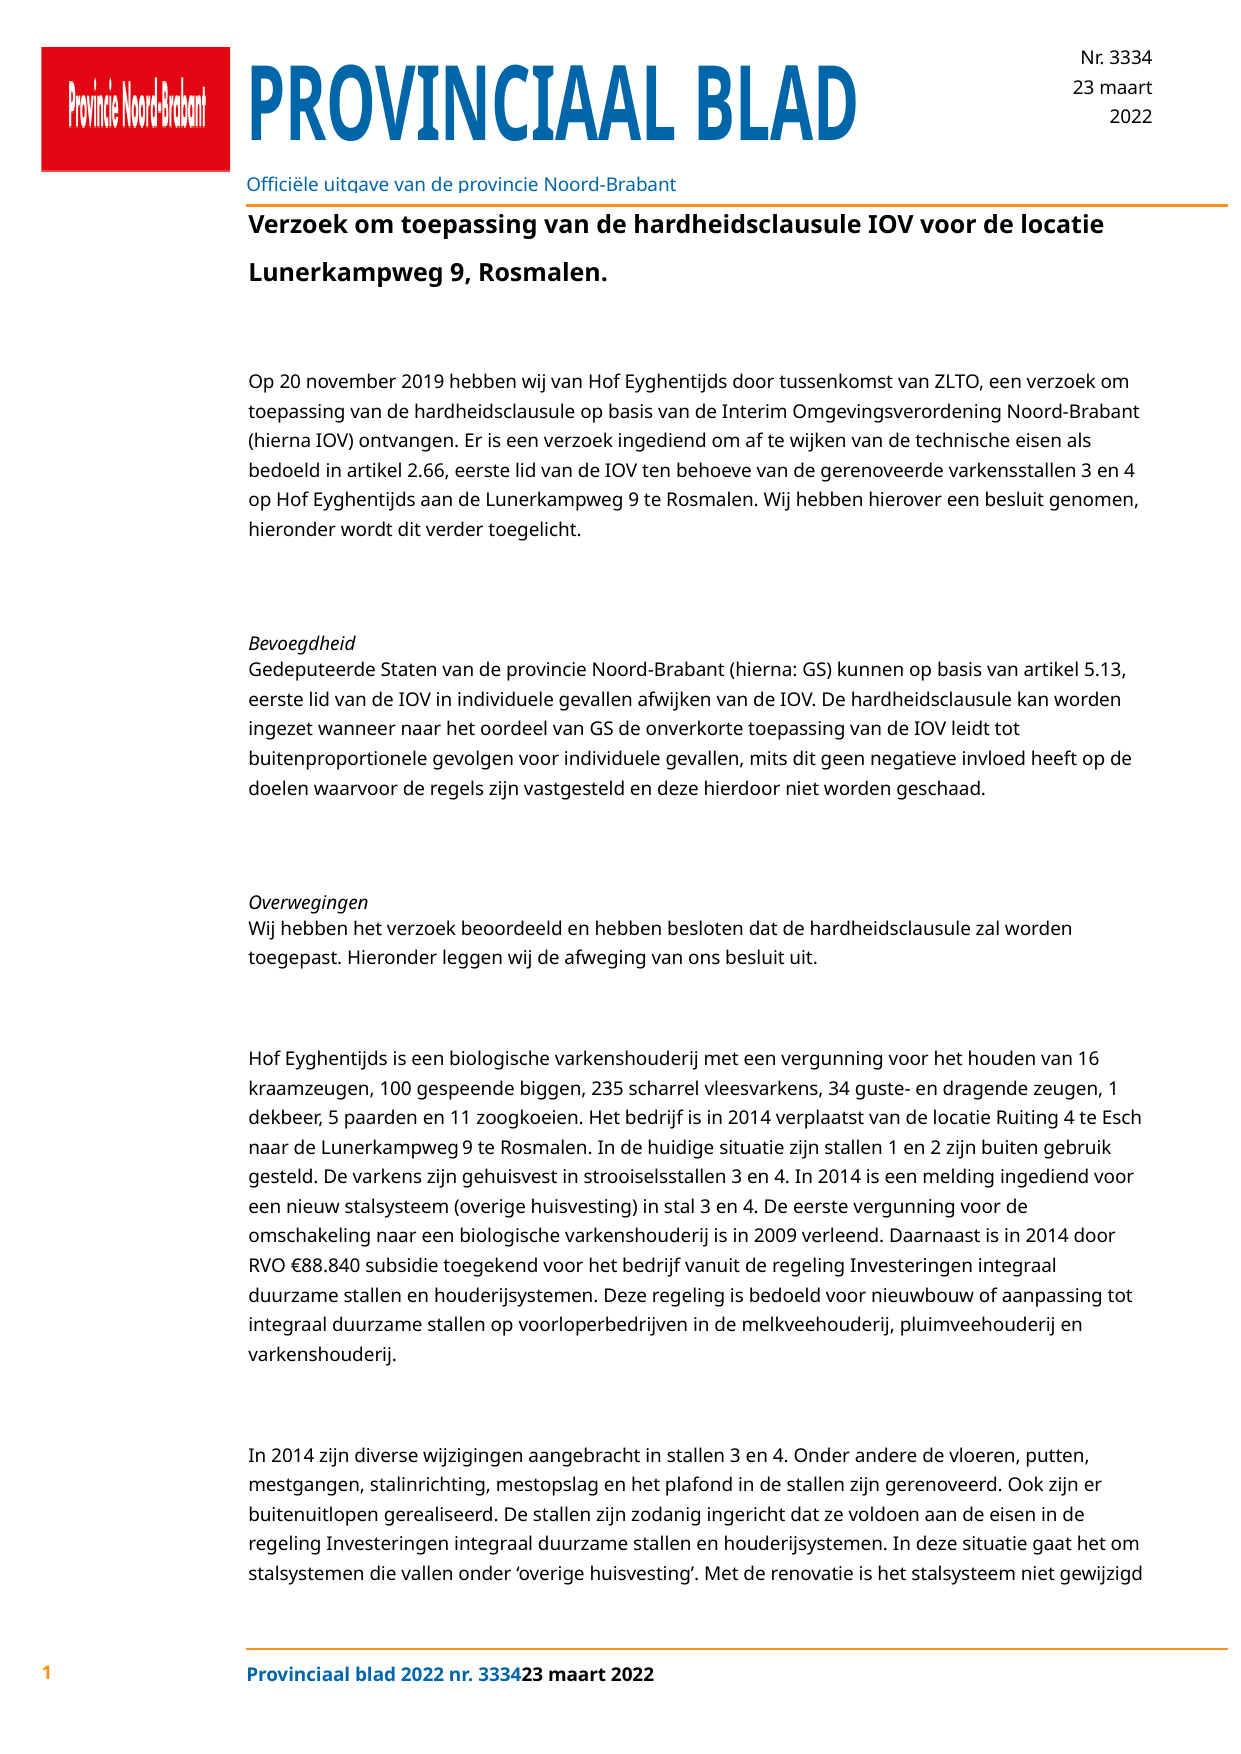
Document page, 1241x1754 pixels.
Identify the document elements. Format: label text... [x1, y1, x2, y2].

text In 2014 zijn diverse wijzigingen aangebracht in stallen 3 en 4. Onder andere de vloeren, putten, mestgangen, stalinrichting, mestopslag en het plafond in de stallen zijn gerenoveerd. Ook zijn er buitenuitlopen gerealiseerd. De stallen zijn zodanig ingericht dat ze voldoen aan de eisen in de regeling Investeringen integraal duurzame stallen en houderijsystemen. In deze situatie gaat het om stalsystemen die vallen onder ‘overige huisvesting’. Met de renovatie is het stalsysteem niet gewijzigd [248, 1442, 1152, 1586]
picture [41, 47, 231, 172]
text Bevoegdheid [248, 631, 1152, 656]
text Op 20 november 2019 hebben wij van Hof Eyghentijds door tussenkomst van ZLTO, een verzoek om toepassing van de hardheidsclausule op basis van de Interim Omgevingsverordening Noord-Brabant (hierna IOV) ontvangen. Er is een verzoek ingediend om af te wijken van de technische eisen als bedoeld in artikel 2.66, eerste lid van de IOV ten behoeve van de gerenoveerde varkensstallen 3 en 4 op Hof Eyghentijds aan de Lunerkampweg 9 te Rosmalen. Wij hebben hierover een besluit genomen, hieronder wordt dit verder toegelicht. [248, 368, 1152, 542]
text Hof Eyghentijds is een biologische varkenshouderij met een vergunning voor het houden van 16 kraamzeugen, 100 gespeende biggen, 235 scharrel vleesvarkens, 34 guste- en dragende zeugen, 1 dekbeer, 5 paarden en 11 zoogkoeien. Het bedrijf is in 2014 verplaatst van de locatie Ruiting 4 te Esch naar de Lunerkampweg 9 te Rosmalen. In de huidige situatie zijn stallen 1 en 2 zijn buiten gebruik gesteld. De varkens zijn gehuisvest in strooiselsstallen 3 en 4. In 2014 is een melding ingediend voor een nieuw stalsysteem (overige huisvesting) in stal 3 en 4. De eerste vergunning voor de omschakeling naar een biologische varkenshouderij is in 2009 verleend. Daarnaast is in 2014 door RVO €88.840 subsidie toegekend voor het bedrijf vanuit de regeling Investeringen integraal duurzame stallen en houderijsystemen. Deze regeling is bedoeld voor nieuwbouw of aanpassing tot integraal duurzame stallen op voorloperbedrijven in de melkveehouderij, pluimveehouderij en varkenshouderij. [248, 1045, 1152, 1367]
text Gedeputeerde Staten van de provincie Noord-Brabant (hierna: GS) kunnen op basis van artikel 5.13, eerste lid van de IOV in individuele gevallen afwijken van de IOV. De hardheidsclausule kan worden ingezet wanneer naar het oordeel van GS de onverkorte toepassing van de IOV leidt tot buitenproportionele gevolgen voor individuele gevallen, mits dit geen negatieve invloed heeft op de doelen waarvoor de regels zijn vastgesteld en deze hierdoor niet worden geschaad. [248, 656, 1152, 800]
text Wij hebben het verzoek beoordeeld en hebben besloten dat de hardheidsclausule zal worden toegepast. Hieronder leggen wij de afweging van ons besluit uit. [248, 915, 1152, 970]
text Overwegingen [248, 889, 1152, 915]
text Verzoek om toepassing van de hardheidsclausule IOV voor de locatie Lunerkampweg 9, Rosmalen. [248, 207, 1152, 288]
